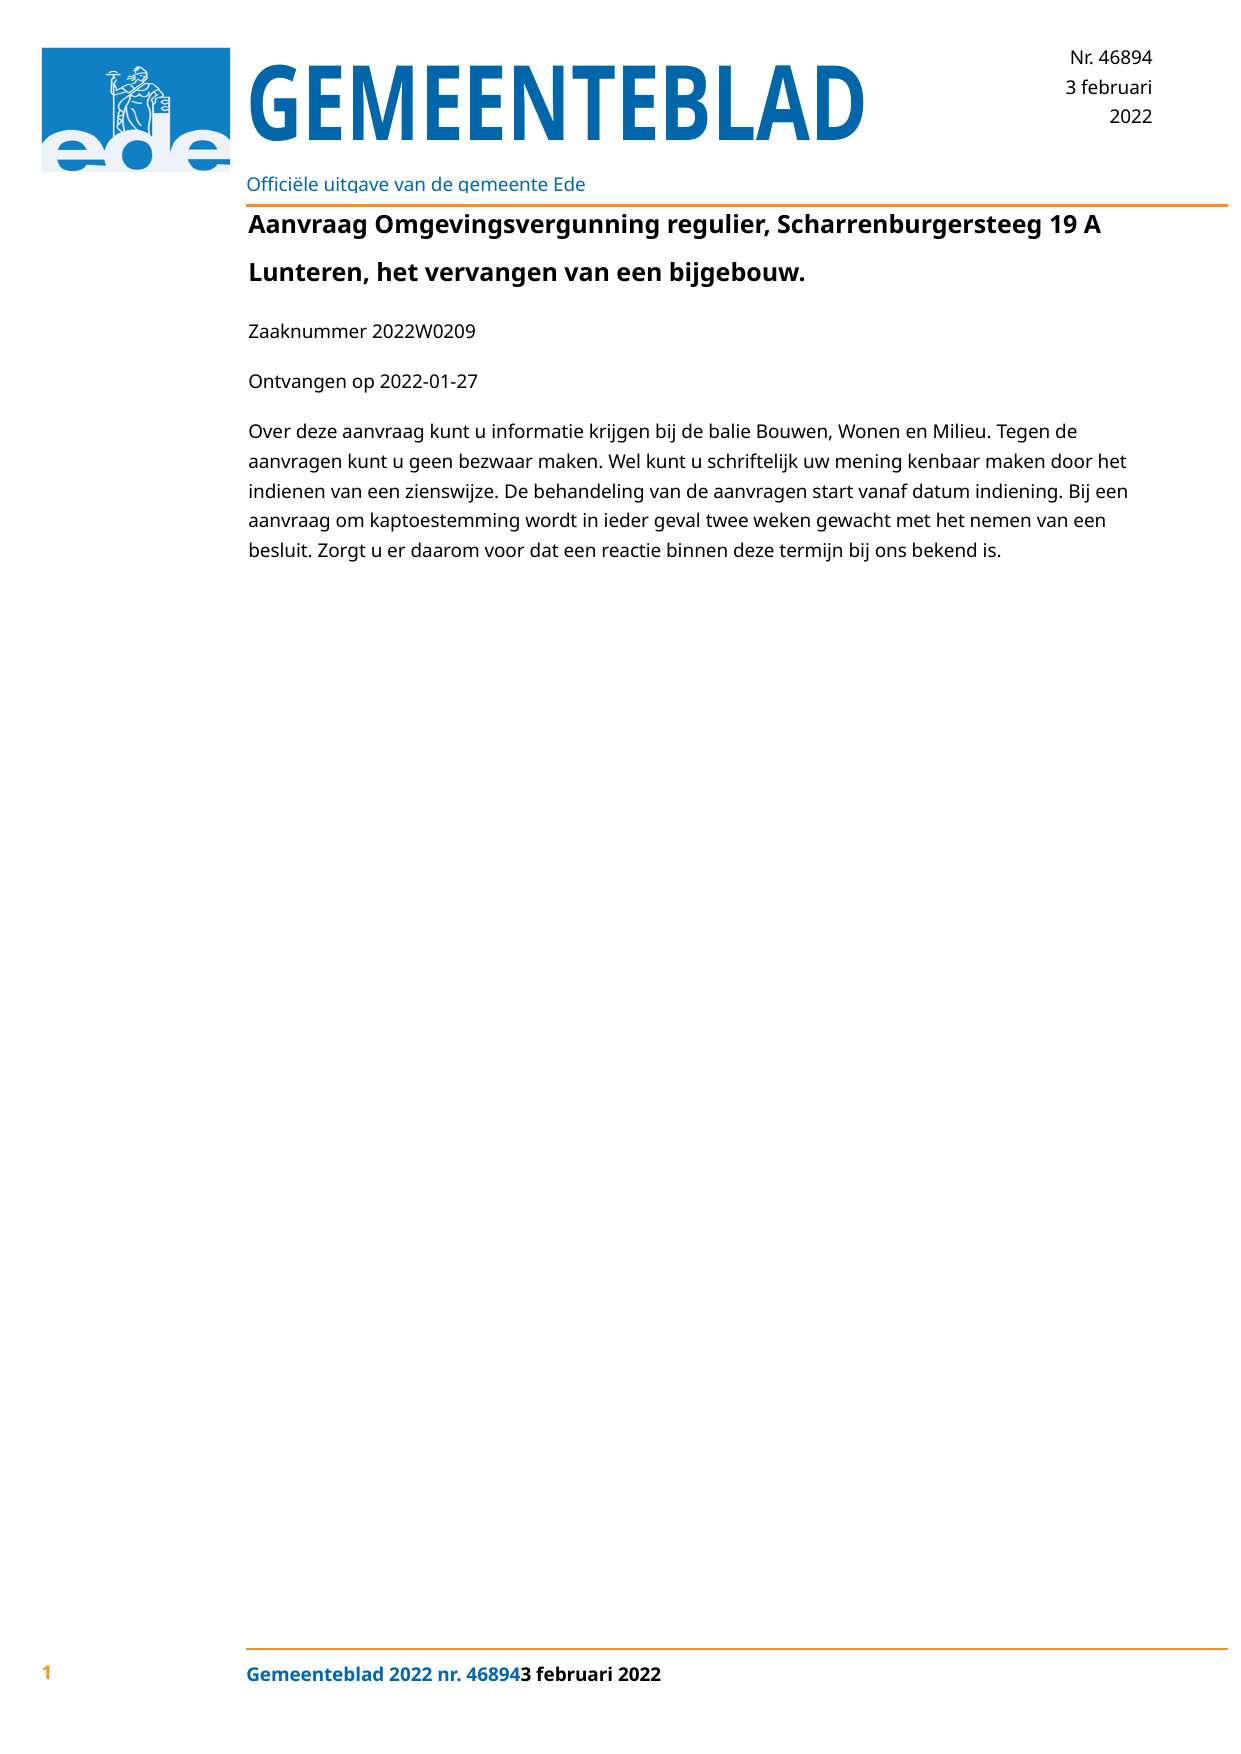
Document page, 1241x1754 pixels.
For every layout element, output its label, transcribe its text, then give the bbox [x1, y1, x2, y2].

text Aanvraag Omgevingsvergunning regulier, Scharrenburgersteeg 19 A Lunteren, het vervangen van een bijgebouw. [248, 207, 1152, 288]
text Ontvangen op 2022-01-27 [248, 368, 1152, 394]
picture [41, 47, 231, 172]
text Zaaknummer 2022W0209 [248, 318, 1152, 344]
text Over deze aanvraag kunt u informatie krijgen bij de balie Bouwen, Wonen en Milieu. Tegen de aanvragen kunt u geen bezwaar maken. Wel kunt u schriftelijk uw mening kenbaar maken door het indienen van een zienswijze. De behandeling van de aanvragen start vanaf datum indiening. Bij een aanvraag om kaptoestemming wordt in ieder geval twee weken gewacht met het nemen van een besluit. Zorgt u er daarom voor dat een reactie binnen deze termijn bij ons bekend is. [248, 419, 1152, 563]
